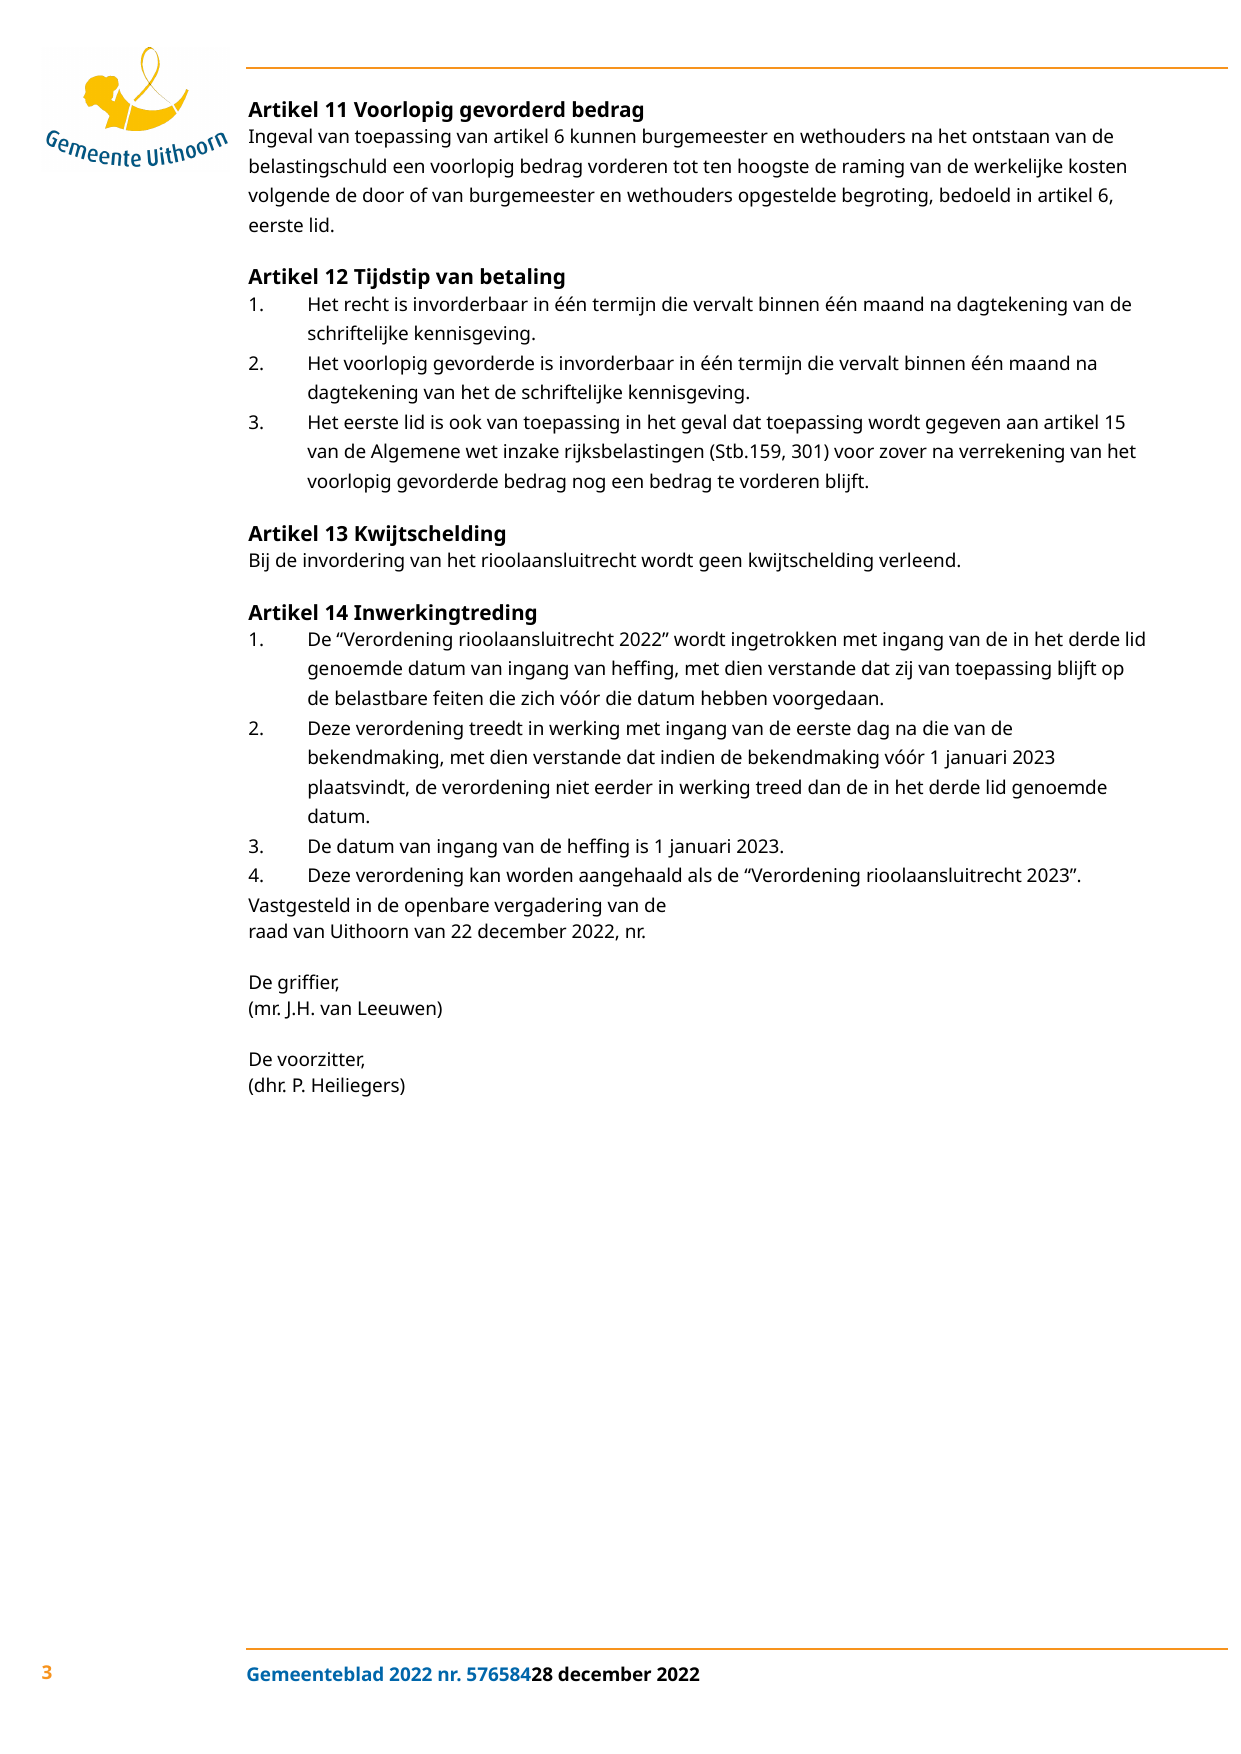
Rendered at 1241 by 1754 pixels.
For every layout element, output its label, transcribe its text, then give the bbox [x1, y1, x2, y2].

list De “Verordening rioolaansluitrecht 2022” wordt ingetrokken met ingang van de in het derde lid genoemde datum van ingang van heffing, met dien verstande dat zij van toepassing blijft op de belastbare feiten die zich vóór die datum hebben voorgedaan. [248, 626, 1152, 711]
text (mr. J.H. van Leeuwen) [248, 995, 1152, 1021]
list Het eerste lid is ook van toepassing in het geval dat toepassing wordt gegeven aan artikel 15 van de Algemene wet inzake rijksbelastingen (Stb.159, 301) voor zover na verrekening van het voorlopig gevorderde bedrag nog een bedrag te vorderen blijft. [248, 409, 1152, 494]
text De griffier, [248, 969, 1152, 995]
list Het recht is invorderbaar in één termijn die vervalt binnen één maand na dagtekening van de schriftelijke kennisgeving. [248, 291, 1152, 346]
list Deze verordening treedt in werking met ingang van de eerste dag na die van de bekendmaking, met dien verstande dat indien de bekendmaking vóór 1 januari 2023 plaatsvindt, de verordening niet eerder in werking treed dan de in het derde lid genoemde datum. [248, 715, 1152, 829]
text Artikel 13 Kwijtschelding [248, 519, 1152, 547]
list Deze verordening kan worden aangehaald als de “Verordening rioolaansluitrecht 2023”. [248, 863, 1152, 888]
text (dhr. P. Heiliegers) [248, 1072, 1152, 1098]
list De datum van ingang van de heffing is 1 januari 2023. [248, 833, 1152, 859]
text Vastgesteld in de openbare vergadering van de [248, 892, 1152, 918]
text Bij de invordering van het rioolaansluitrecht wordt geen kwijtschelding verleend. [248, 547, 1152, 573]
text Ingeval van toepassing van artikel 6 kunnen burgemeester en wethouders na het ontstaan van de belastingschuld een voorlopig bedrag vorderen tot ten hoogste de raming van de werkelijke kosten volgende de door of van burgemeester en wethouders opgestelde begroting, bedoeld in artikel 6, eerste lid. [248, 123, 1152, 238]
picture [41, 47, 231, 172]
text Artikel 11 Voorlopig gevorderd bedrag [248, 95, 1152, 123]
text Artikel 14 Inwerkingtreding [248, 598, 1152, 626]
text raad van Uithoorn van 22 december 2022, nr. [248, 918, 1152, 944]
text De voorzitter, [248, 1047, 1152, 1072]
text Artikel 12 Tijdstip van betaling [248, 262, 1152, 291]
list Het voorlopig gevorderde is invorderbaar in één termijn die vervalt binnen één maand na dagtekening van het de schriftelijke kennisgeving. [248, 350, 1152, 405]
